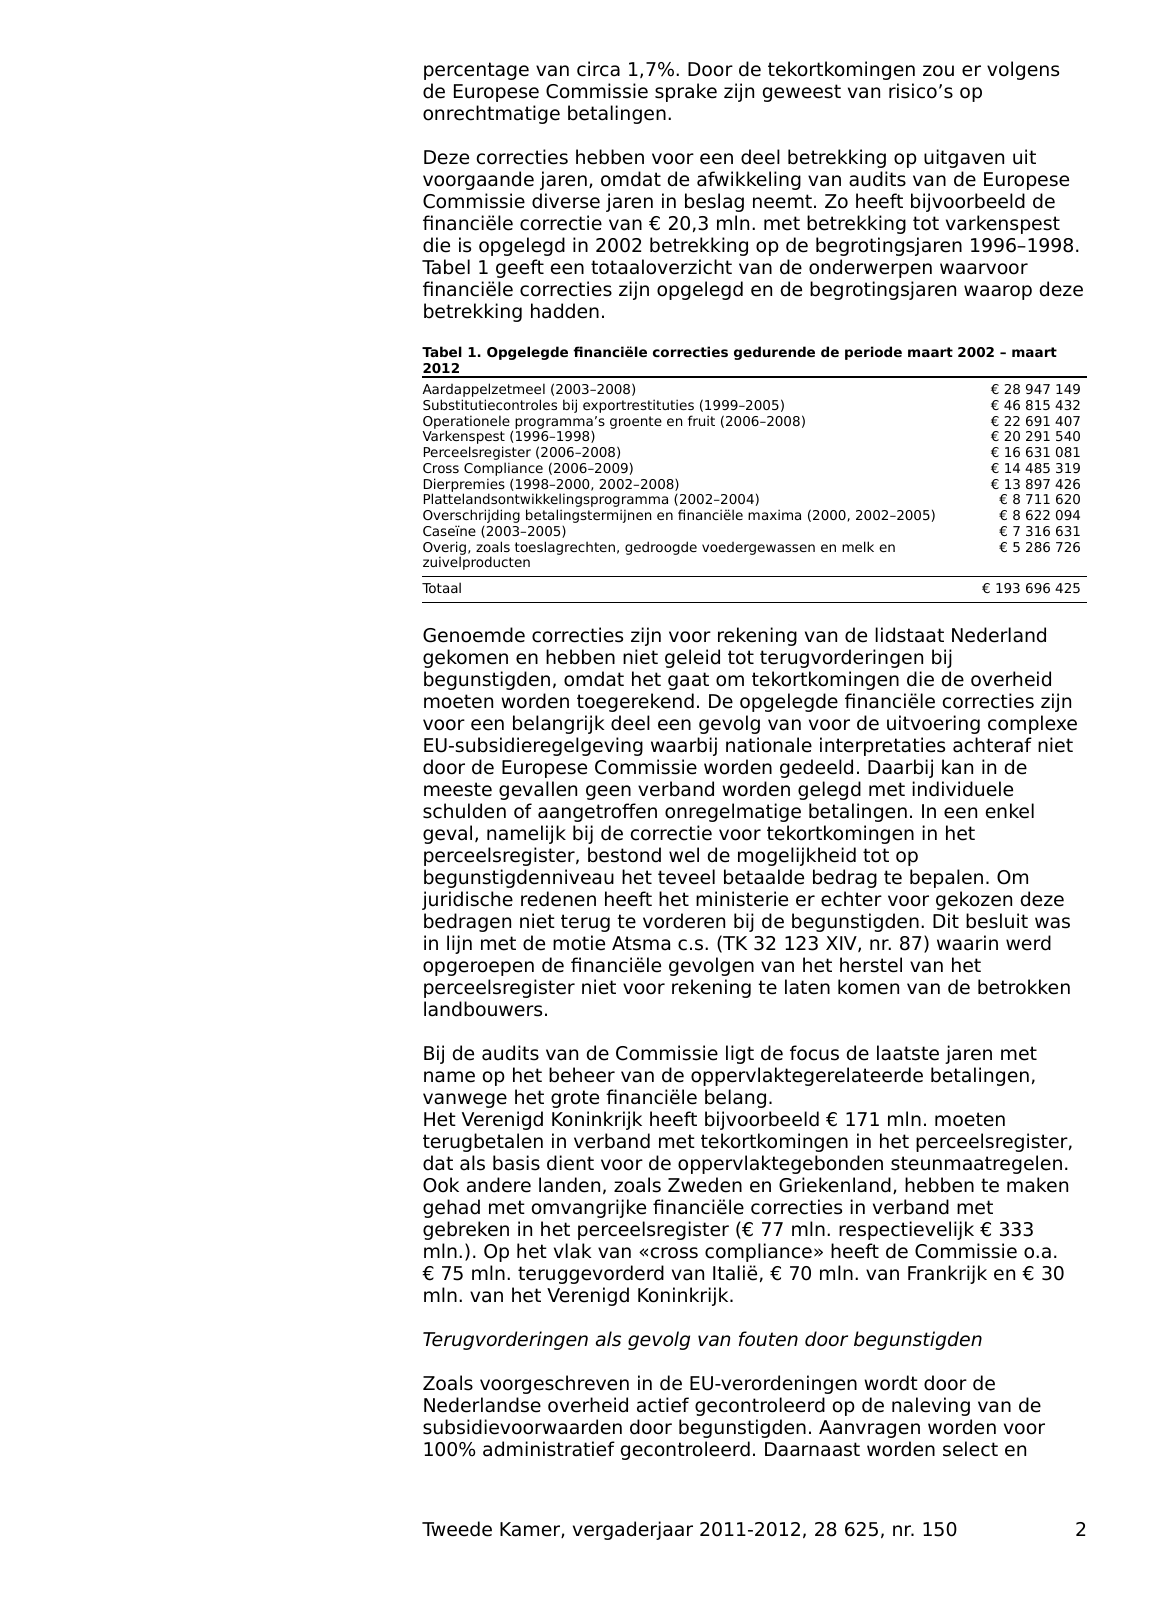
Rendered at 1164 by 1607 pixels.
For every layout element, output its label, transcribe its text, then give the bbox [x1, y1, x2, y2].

table_cell € 7 316 631 [969, 524, 1087, 539]
table_cell Aardappelzetmeel (2003–2008) [422, 378, 968, 398]
table_cell € 193 696 425 [969, 577, 1087, 602]
table_cell Overschrijding betalingstermijnen en financiële maxima (2000, 2002–2005) [422, 508, 968, 524]
table_cell € 5 286 726 [969, 539, 1087, 576]
table_cell Varkenspest (1996–1998) [422, 429, 968, 445]
table_cell Substitutiecontroles bij exportrestituties (1999–2005) [422, 398, 968, 413]
text Deze correcties hebben voor een deel betrekking op uitgaven uit voorgaande jaren, omdat de afwikkeling van audits van de Europese Commissie diverse jaren in beslag neemt. Zo heeft bijvoorbeeld de financiële correctie van € 20,3 mln. met betrekking tot varkenspest die is opgelegd in 2002 betrekking op de begrotingsjaren 1996–1998. Tabel 1 geeft een totaaloverzicht van de onderwerpen waarvoor financiële correcties zijn opgelegd en de begrotingsjaren waarop deze betrekking hadden. [422, 147, 1087, 323]
table_cell € 46 815 432 [969, 398, 1087, 413]
table_cell € 22 691 407 [969, 414, 1087, 429]
table_cell Perceelsregister (2006–2008) [422, 445, 968, 461]
text percentage van circa 1,7%. Door de tekortkomingen zou er volgens de Europese Commissie sprake zijn geweest van risico’s op onrechtmatige betalingen. [422, 59, 1087, 125]
table_cell € 13 897 426 [969, 476, 1087, 492]
table_cell € 8 711 620 [969, 492, 1087, 508]
table_cell Overig, zoals toeslagrechten, gedroogde voedergewassen en melk en zuivelproducten [422, 539, 968, 576]
table_cell € 20 291 540 [969, 429, 1087, 445]
table_header Tabel 1. Opgelegde financiële correcties gedurende de periode maart 2002 – maart 2012 [422, 345, 1087, 376]
table_cell € 16 631 081 [969, 445, 1087, 461]
table_cell Caseïne (2003–2005) [422, 524, 968, 539]
table_cell Plattelandsontwikkelingsprogramma (2002–2004) [422, 492, 968, 508]
text Het Verenigd Koninkrijk heeft bijvoorbeeld € 171 mln. moeten terugbetalen in verband met tekortkomingen in het perceelsregister, dat als basis dient voor de oppervlaktegebonden steunmaatregelen. Ook andere landen, zoals Zweden en Griekenland, hebben te maken gehad met omvangrijke financiële correcties in verband met gebreken in het perceelsregister (€ 77 mln. respectievelijk € 333 mln.). Op het vlak van «cross compliance» heeft de Commissie o.a. € 75 mln. teruggevorderd van Italië, € 70 mln. van Frankrijk en € 30 mln. van het Verenigd Koninkrijk. [422, 1109, 1087, 1306]
table_cell Dierpremies (1998–2000, 2002–2008) [422, 476, 968, 492]
table_cell Cross Compliance (2006–2009) [422, 461, 968, 476]
text Zoals voorgeschreven in de EU-verordeningen wordt door de Nederlandse overheid actief gecontroleerd op de naleving van de subsidievoorwaarden door begunstigden. Aanvragen worden voor 100% administratief gecontroleerd. Daarnaast worden select en [422, 1373, 1087, 1461]
text Genoemde correcties zijn voor rekening van de lidstaat Nederland gekomen en hebben niet geleid tot terugvorderingen bij begunstigden, omdat het gaat om tekortkomingen die de overheid moeten worden toegerekend. De opgelegde financiële correcties zijn voor een belangrijk deel een gevolg van voor de uitvoering complexe EU-subsidieregelgeving waarbij nationale interpretaties achteraf niet door de Europese Commissie worden gedeeld. Daarbij kan in de meeste gevallen geen verband worden gelegd met individuele schulden of aangetroffen onregelmatige betalingen. In een enkel geval, namelijk bij de correctie voor tekortkomingen in het perceelsregister, bestond wel de mogelijkheid tot op begunstigdenniveau het teveel betaalde bedrag te bepalen. Om juridische redenen heeft het ministerie er echter voor gekozen deze bedragen niet terug te vorderen bij de begunstigden. Dit besluit was in lijn met de motie Atsma c.s. (TK 32 123 XIV, nr. 87) waarin werd opgeroepen de financiële gevolgen van het herstel van het perceelsregister niet voor rekening te laten komen van de betrokken landbouwers. [422, 625, 1087, 1021]
table_cell € 28 947 149 [969, 378, 1087, 398]
table_cell Operationele programma’s groente en fruit (2006–2008) [422, 414, 968, 429]
table_cell € 14 485 319 [969, 461, 1087, 476]
table_cell Totaal [422, 577, 968, 602]
table_cell € 8 622 094 [969, 508, 1087, 524]
text Bij de audits van de Commissie ligt de focus de laatste jaren met name op het beheer van de oppervlaktegerelateerde betalingen, vanwege het grote financiële belang. [422, 1043, 1087, 1109]
subtitle Terugvorderingen als gevolg van fouten door begunstigden [422, 1329, 1087, 1351]
